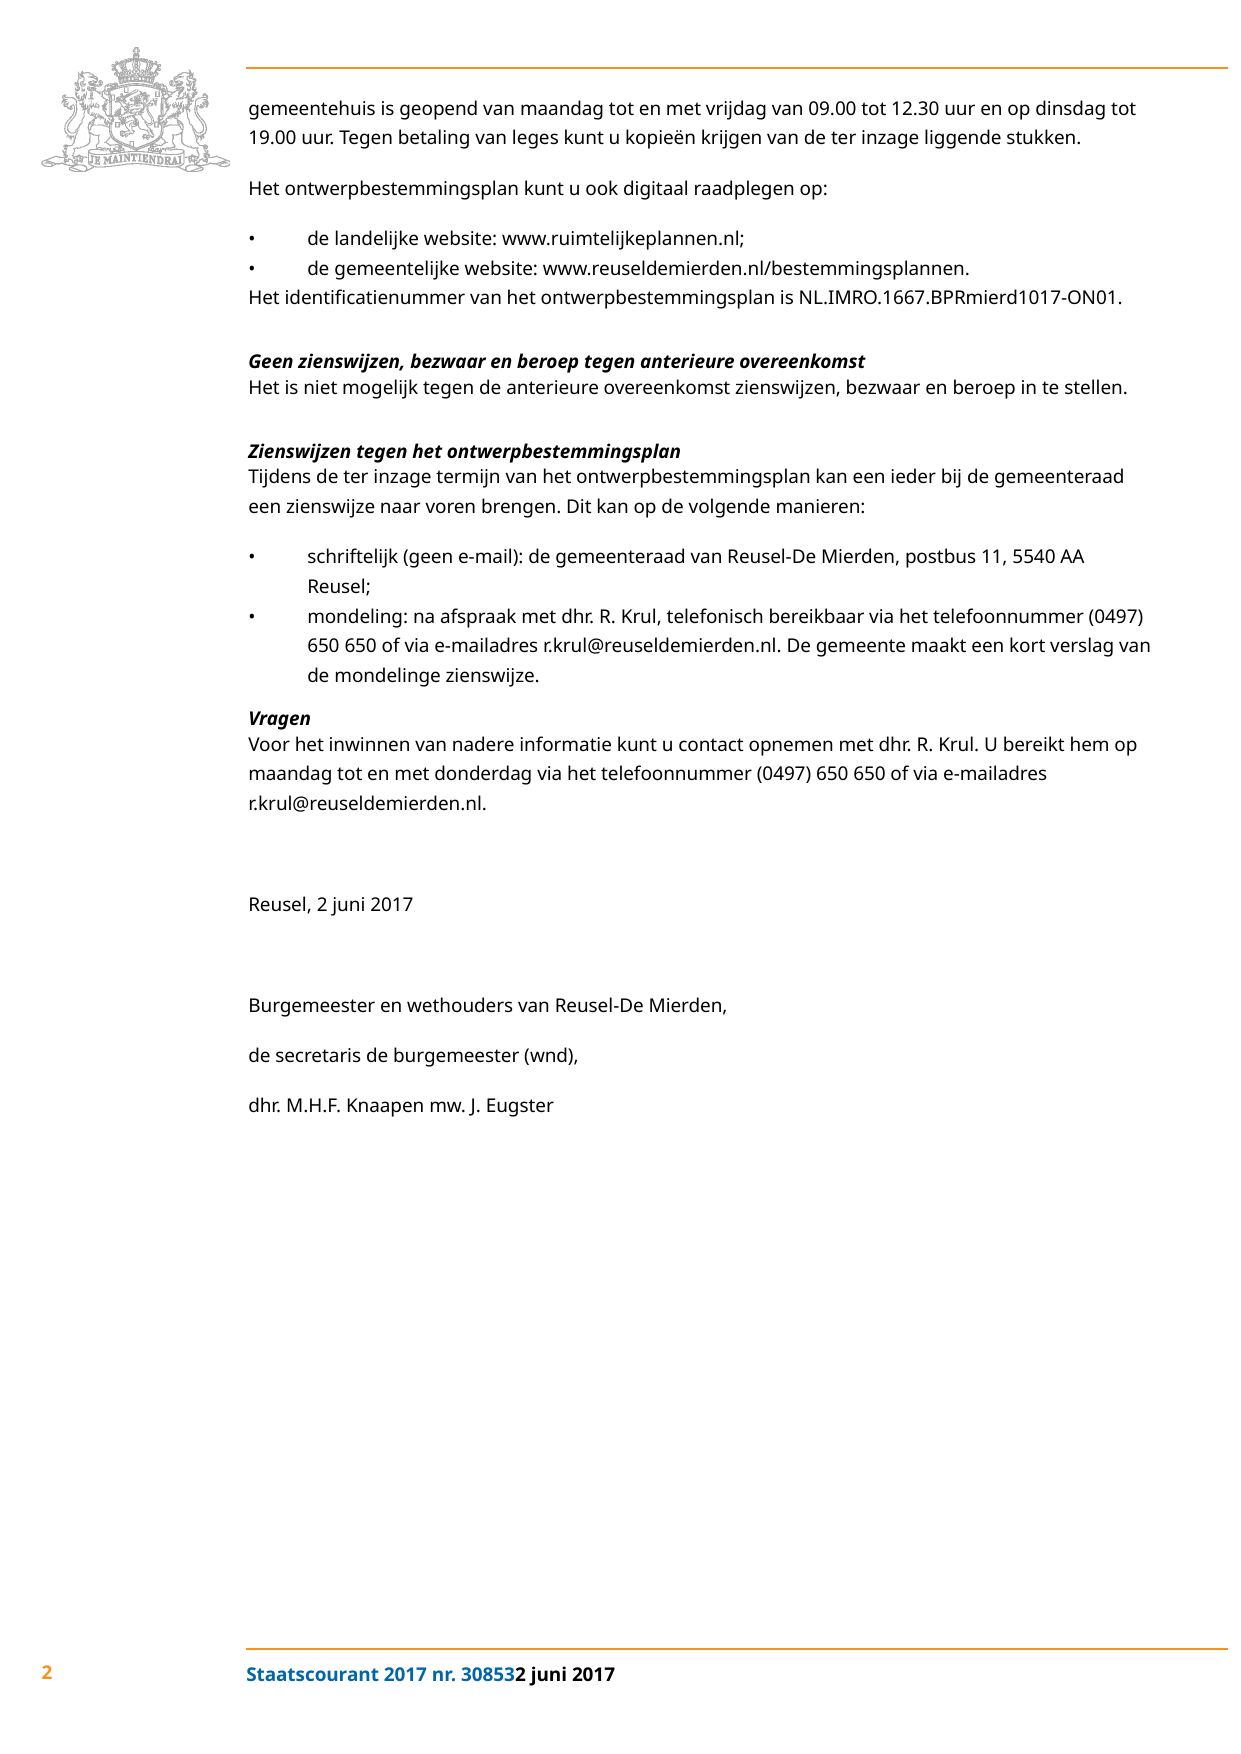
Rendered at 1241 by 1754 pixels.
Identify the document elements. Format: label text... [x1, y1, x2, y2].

text Burgemeester en wethouders van Reusel-De Mierden, [248, 992, 1152, 1017]
list schriftelijk (geen e-mail): de gemeenteraad van Reusel-De Mierden, postbus 11, 5540 AA Reusel; [248, 544, 1152, 599]
picture [41, 47, 231, 172]
text Het ontwerpbestemmingsplan kunt u ook digitaal raadplegen op: [248, 175, 1152, 201]
text Het is niet mogelijk tegen de anterieure overeenkomst zienswijzen, bezwaar en beroep in te stellen. [248, 374, 1152, 400]
text Zienswijzen tegen het ontwerpbestemmingsplan [248, 438, 1152, 464]
text dhr. M.H.F. Knaapen mw. J. Eugster [248, 1093, 1152, 1118]
text Reusel, 2 juni 2017 [248, 891, 1152, 917]
text Vragen [248, 705, 1152, 731]
text Tijdens de ter inzage termijn van het ontwerpbestemmingsplan kan een ieder bij de gemeenteraad een zienswijze naar voren brengen. Dit kan op de volgende manieren: [248, 464, 1152, 519]
list de gemeentelijke website: www.reuseldemierden.nl/bestemmingsplannen. [248, 255, 1152, 281]
text de secretaris de burgemeester (wnd), [248, 1042, 1152, 1068]
text Voor het inwinnen van nadere informatie kunt u contact opnemen met dhr. R. Krul. U bereikt hem op maandag tot en met donderdag via het telefoonnummer (0497) 650 650 of via e-mailadres r.krul@reuseldemierden.nl. [248, 731, 1152, 816]
list de landelijke website: www.ruimtelijkeplannen.nl; [248, 225, 1152, 251]
text Het identificatienummer van het ontwerpbestemmingsplan is NL.IMRO.1667.BPRmierd1017-ON01. [248, 284, 1152, 310]
list mondeling: na afspraak met dhr. R. Krul, telefonisch bereikbaar via het telefoonnummer (0497) 650 650 of via e-mailadres r.krul@reuseldemierden.nl. De gemeente maakt een kort verslag van de mondelinge zienswijze. [248, 603, 1152, 688]
text gemeentehuis is geopend van maandag tot en met vrijdag van 09.00 tot 12.30 uur en op dinsdag tot 19.00 uur. Tegen betaling van leges kunt u kopieën krijgen van de ter inzage liggende stukken. [248, 95, 1152, 150]
text Geen zienswijzen, bezwaar en beroep tegen anterieure overeenkomst [248, 348, 1152, 374]
